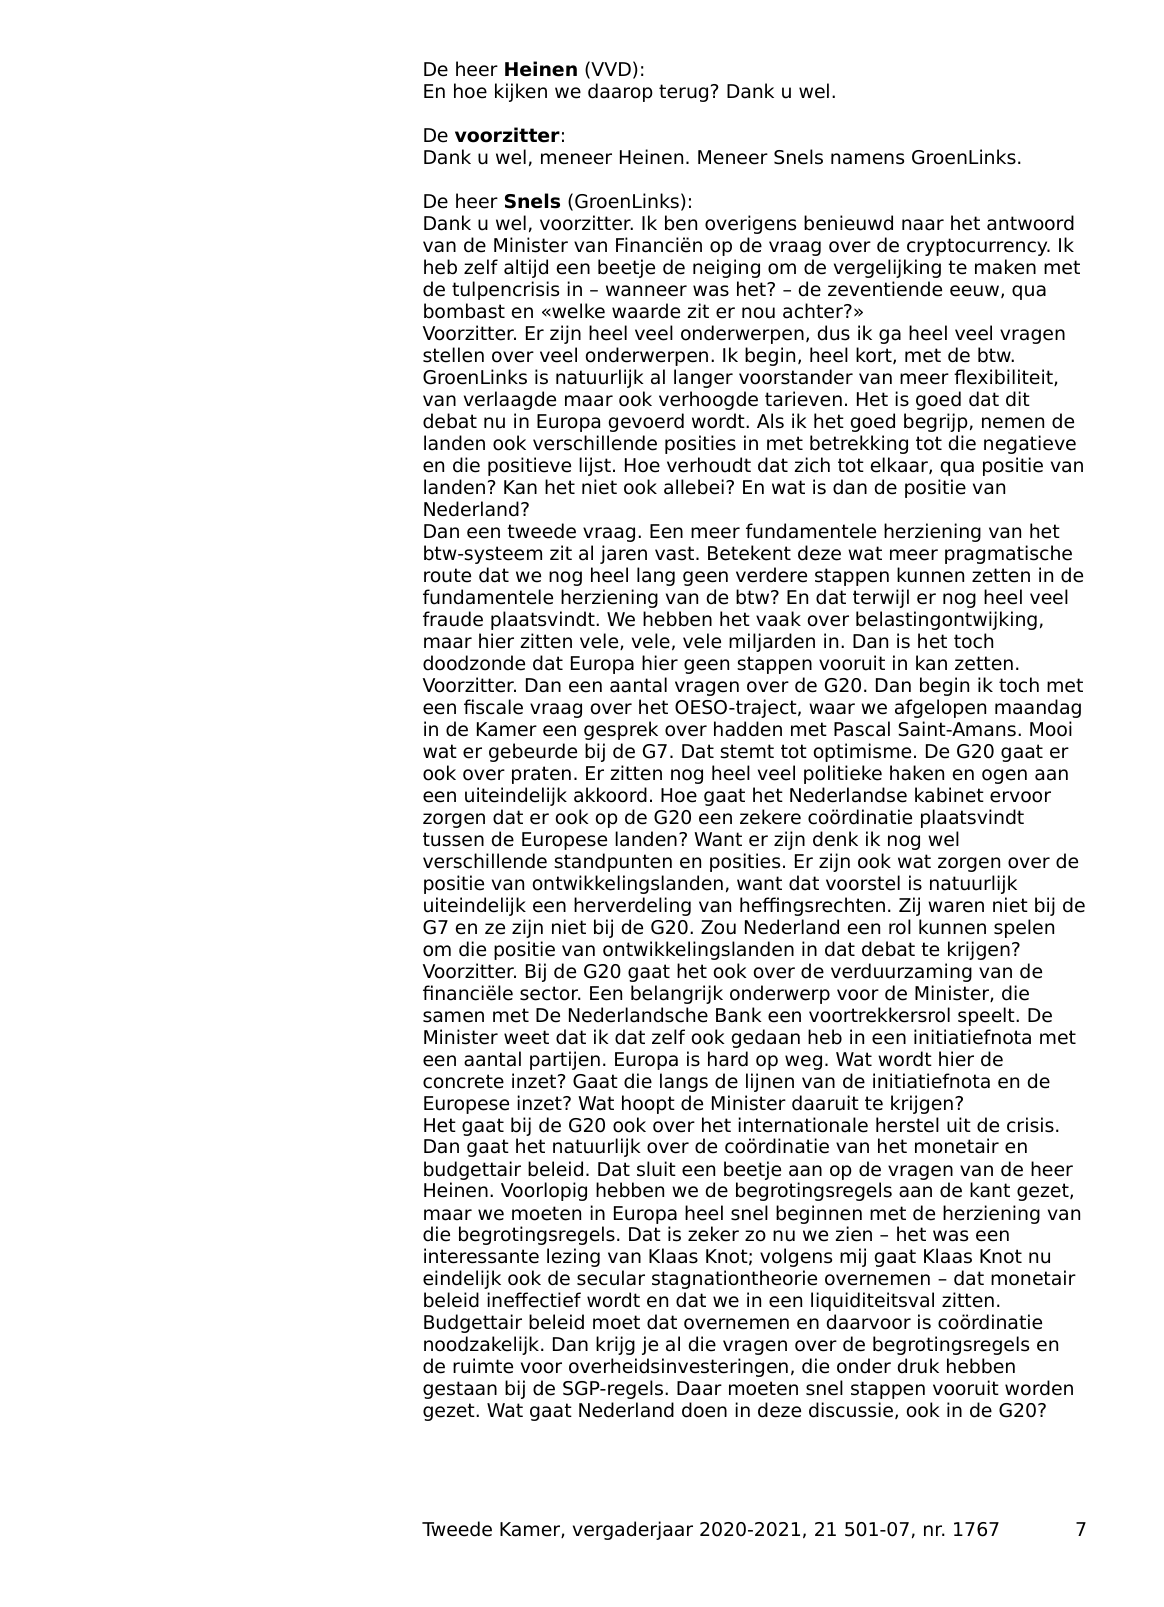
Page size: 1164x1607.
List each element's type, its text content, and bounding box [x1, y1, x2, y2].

text Het gaat bij de G20 ook over het internationale herstel uit de crisis. Dan gaat het natuurlijk over de coördinatie van het monetair en budgettair beleid. Dat sluit een beetje aan op de vragen van de heer Heinen. Voorlopig hebben we de begrotingsregels aan de kant gezet, maar we moeten in Europa heel snel beginnen met de herziening van die begrotingsregels. Dat is zeker zo nu we zien – het was een interessante lezing van Klaas Knot; volgens mij gaat Klaas Knot nu eindelijk ook de secular stagnationtheorie overnemen – dat monetair beleid ineffectief wordt en dat we in een liquiditeitsval zitten. Budgettair beleid moet dat overnemen en daarvoor is coördinatie noodzakelijk. Dan krijg je al die vragen over de begrotingsregels en de ruimte voor overheidsinvesteringen, die onder druk hebben gestaan bij de SGP-regels. Daar moeten snel stappen vooruit worden gezet. Wat gaat Nederland doen in deze discussie, ook in de G20? [422, 1114, 1087, 1422]
text Voorzitter. Er zijn heel veel onderwerpen, dus ik ga heel veel vragen stellen over veel onderwerpen. Ik begin, heel kort, met de btw. GroenLinks is natuurlijk al langer voorstander van meer flexibiliteit, van verlaagde maar ook verhoogde tarieven. Het is goed dat dit debat nu in Europa gevoerd wordt. Als ik het goed begrijp, nemen de landen ook verschillende posities in met betrekking tot die negatieve en die positieve lijst. Hoe verhoudt dat zich tot elkaar, qua positie van landen? Kan het niet ook allebei? En wat is dan de positie van Nederland? [422, 323, 1087, 521]
text En hoe kijken we daarop terug? Dank u wel. [422, 81, 1087, 103]
text Voorzitter. Dan een aantal vragen over de G20. Dan begin ik toch met een fiscale vraag over het OESO-traject, waar we afgelopen maandag in de Kamer een gesprek over hadden met Pascal Saint-Amans. Mooi wat er gebeurde bij de G7. Dat stemt tot optimisme. De G20 gaat er ook over praten. Er zitten nog heel veel politieke haken en ogen aan een uiteindelijk akkoord. Hoe gaat het Nederlandse kabinet ervoor zorgen dat er ook op de G20 een zekere coördinatie plaatsvindt tussen de Europese landen? Want er zijn denk ik nog wel verschillende standpunten en posities. Er zijn ook wat zorgen over de positie van ontwikkelingslanden, want dat voorstel is natuurlijk uiteindelijk een herverdeling van heffingsrechten. Zij waren niet bij de G7 en ze zijn niet bij de G20. Zou Nederland een rol kunnen spelen om die positie van ontwikkelingslanden in dat debat te krijgen? [422, 675, 1087, 961]
text De heer Snels (GroenLinks): [422, 191, 1087, 213]
text Dank u wel, voorzitter. Ik ben overigens benieuwd naar het antwoord van de Minister van Financiën op de vraag over de cryptocurrency. Ik heb zelf altijd een beetje de neiging om de vergelijking te maken met de tulpencrisis in – wanneer was het? – de zeventiende eeuw, qua bombast en «welke waarde zit er nou achter?» [422, 213, 1087, 323]
text Voorzitter. Bij de G20 gaat het ook over de verduurzaming van de financiële sector. Een belangrijk onderwerp voor de Minister, die samen met De Nederlandsche Bank een voortrekkersrol speelt. De Minister weet dat ik dat zelf ook gedaan heb in een initiatiefnota met een aantal partijen. Europa is hard op weg. Wat wordt hier de concrete inzet? Gaat die langs de lijnen van de initiatiefnota en de Europese inzet? Wat hoopt de Minister daaruit te krijgen? [422, 961, 1087, 1114]
text De voorzitter: [422, 125, 1087, 147]
text De heer Heinen (VVD): [422, 59, 1087, 81]
text Dank u wel, meneer Heinen. Meneer Snels namens GroenLinks. [422, 147, 1087, 169]
text Dan een tweede vraag. Een meer fundamentele herziening van het btw-systeem zit al jaren vast. Betekent deze wat meer pragmatische route dat we nog heel lang geen verdere stappen kunnen zetten in de fundamentele herziening van de btw? En dat terwijl er nog heel veel fraude plaatsvindt. We hebben het vaak over belastingontwijking, maar hier zitten vele, vele, vele miljarden in. Dan is het toch doodzonde dat Europa hier geen stappen vooruit in kan zetten. [422, 521, 1087, 675]
